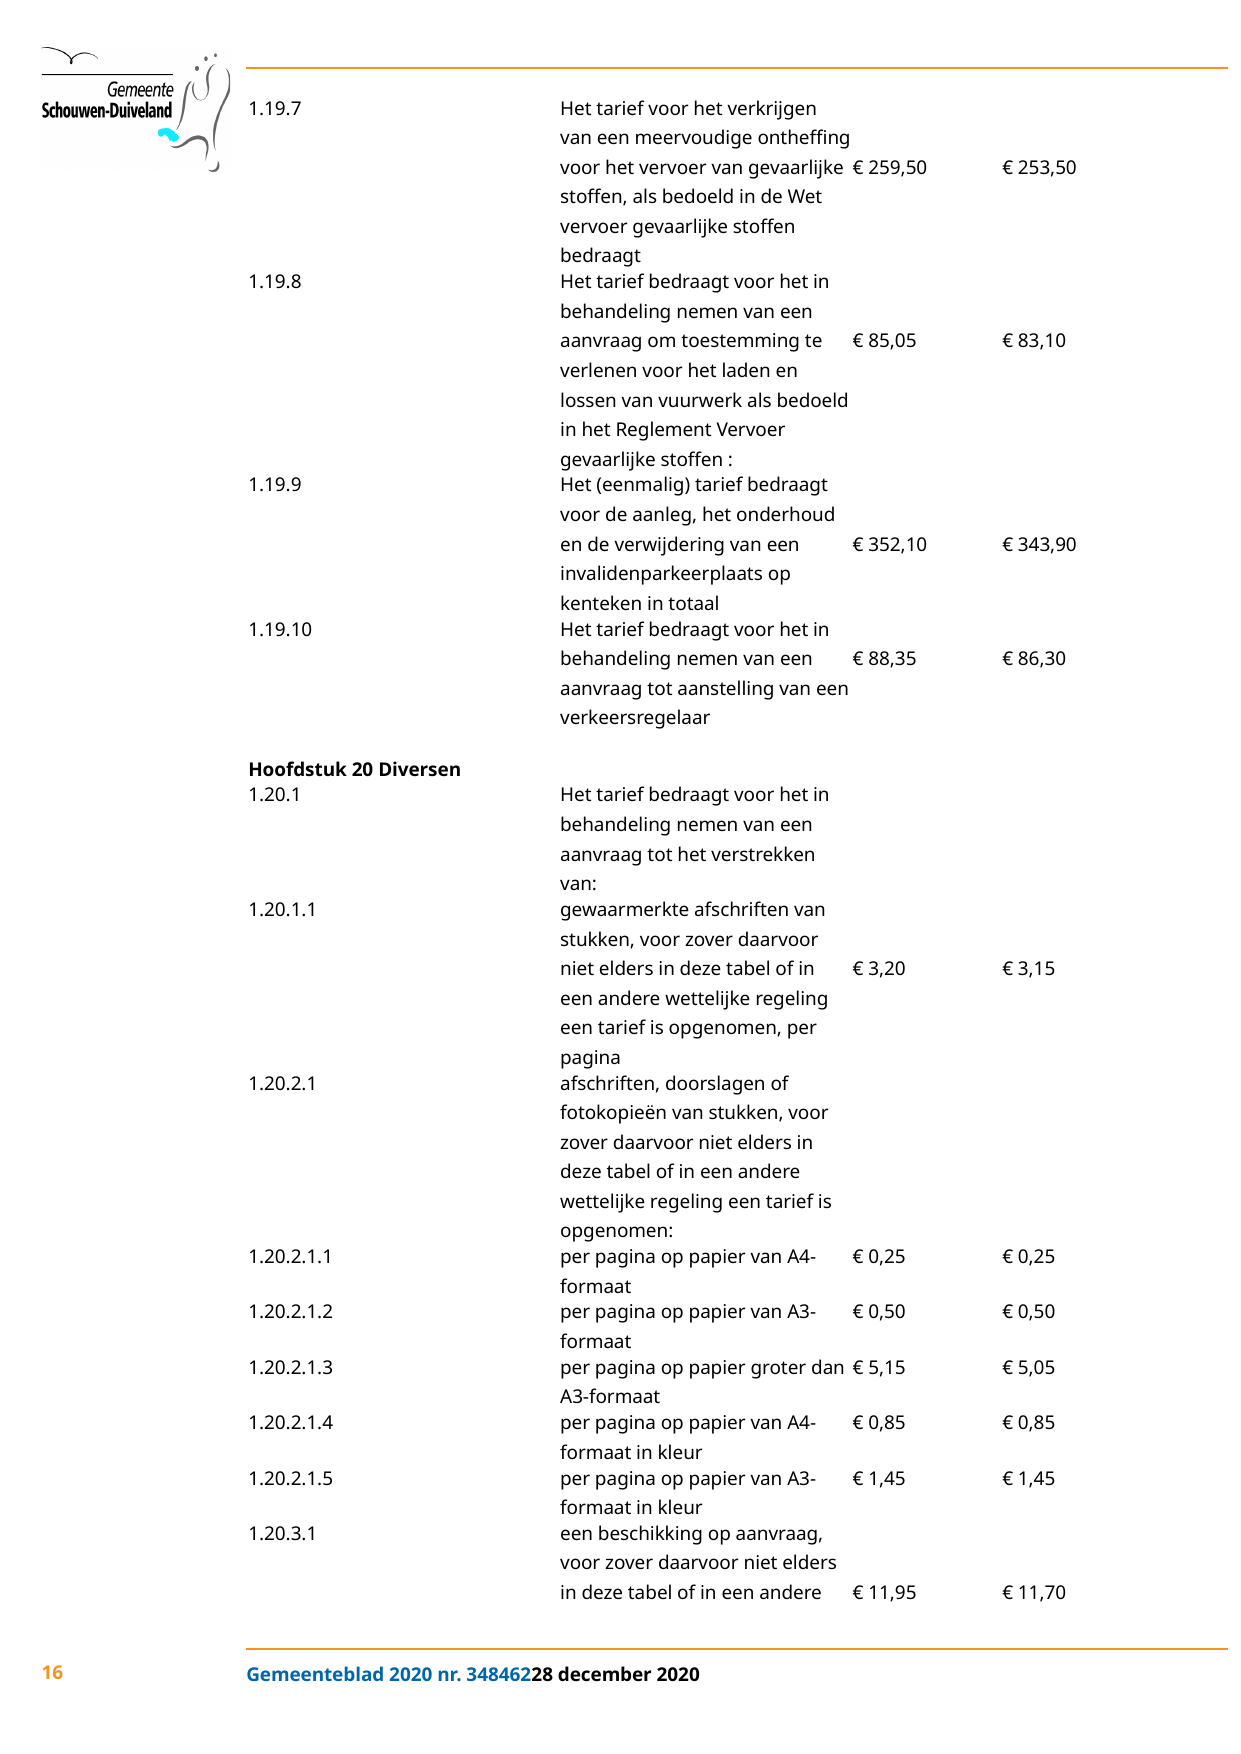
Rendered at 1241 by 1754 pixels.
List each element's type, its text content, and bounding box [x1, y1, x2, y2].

table_cell € 5,15 [853, 1354, 1002, 1409]
table_cell 1.20.3.1 [248, 1520, 560, 1605]
table_cell € 352,10 [853, 472, 1002, 616]
table_cell 1.20.2.1.4 [248, 1409, 560, 1465]
table_cell € 0,85 [853, 1409, 1002, 1465]
table_cell 1.19.8 [248, 269, 560, 472]
table_cell € 83,10 [1002, 269, 1152, 472]
table_cell € 343,90 [1002, 472, 1152, 616]
table_cell Het tarief bedraagt voor het in behandeling nemen van een aanvraag tot aanstelling van een verkeersregelaar [560, 616, 852, 730]
table_cell per pagina op papier van A3-formaat in kleur [560, 1465, 852, 1520]
picture [41, 47, 231, 172]
table_cell € 5,05 [1002, 1354, 1152, 1409]
table_cell gewaarmerkte afschriften van stukken, voor zover daarvoor niet elders in deze tabel of in een andere wettelijke regeling een tarief is opgenomen, per pagina [560, 896, 852, 1070]
table_cell Het tarief bedraagt voor het in behandeling nemen van een aanvraag tot het verstrekken van: [560, 782, 852, 896]
table_cell per pagina op papier van A4-formaat in kleur [560, 1409, 852, 1465]
table_cell € 3,20 [853, 896, 1002, 1070]
table_cell € 3,15 [1002, 896, 1152, 1070]
table_cell per pagina op papier van A4-formaat [560, 1244, 852, 1299]
table_cell Het (eenmalig) tarief bedraagt voor de aanleg, het onderhoud en de verwijdering van een invalidenparkeerplaats op kenteken in totaal [560, 472, 852, 616]
table_cell 1.20.2.1 [248, 1070, 560, 1243]
table_cell [853, 1070, 1002, 1243]
table_cell € 11,95 [853, 1520, 1002, 1605]
table_cell 1.20.1.1 [248, 896, 560, 1070]
table_cell € 0,25 [1002, 1244, 1152, 1299]
table_cell Het tarief voor het verkrijgen van een meervoudige ontheffing voor het vervoer van gevaarlijke stoffen, als bedoeld in de Wet vervoer gevaarlijke stoffen bedraagt [560, 95, 852, 268]
table_cell [853, 782, 1002, 896]
table_cell € 1,45 [1002, 1465, 1152, 1520]
table_cell [853, 756, 1002, 782]
table_cell [1002, 782, 1152, 896]
table_cell € 0,85 [1002, 1409, 1152, 1465]
table_cell € 88,35 [853, 616, 1002, 730]
table_cell [1002, 1070, 1152, 1243]
table_cell € 86,30 [1002, 616, 1152, 730]
table_cell afschriften, doorslagen of fotokopieën van stukken, voor zover daarvoor niet elders in deze tabel of in een andere wettelijke regeling een tarief is opgenomen: [560, 1070, 852, 1243]
table_cell 1.19.10 [248, 616, 560, 730]
table_cell 1.19.9 [248, 472, 560, 616]
table_cell [248, 730, 560, 756]
table_cell [1002, 756, 1152, 782]
table_cell € 1,45 [853, 1465, 1002, 1520]
table_cell Het tarief bedraagt voor het in behandeling nemen van een aanvraag om toestemming te verlenen voor het laden en lossen van vuurwerk als bedoeld in het Reglement Vervoer gevaarlijke stoffen : [560, 269, 852, 472]
table_cell € 85,05 [853, 269, 1002, 472]
table_cell 1.19.7 [248, 95, 560, 268]
table_cell 1.20.2.1.2 [248, 1299, 560, 1354]
table_cell 1.20.2.1.5 [248, 1465, 560, 1520]
table_cell € 0,25 [853, 1244, 1002, 1299]
table_cell een beschikking op aanvraag, voor zover daarvoor niet elders in deze tabel of in een andere [560, 1520, 852, 1605]
table_cell 1.20.2.1.3 [248, 1354, 560, 1409]
table_cell per pagina op papier groter dan A3-formaat [560, 1354, 852, 1409]
table_cell € 11,70 [1002, 1520, 1152, 1605]
table_cell 1.20.1 [248, 782, 560, 896]
table_cell [1002, 730, 1152, 756]
table_cell € 0,50 [1002, 1299, 1152, 1354]
table_cell € 259,50 [853, 95, 1002, 268]
table_cell 1.20.2.1.1 [248, 1244, 560, 1299]
table_cell [853, 730, 1002, 756]
table_cell Hoofdstuk 20 Diversen [248, 756, 852, 782]
table_cell € 253,50 [1002, 95, 1152, 268]
table_cell [560, 730, 852, 756]
table_cell per pagina op papier van A3-formaat [560, 1299, 852, 1354]
table_cell € 0,50 [853, 1299, 1002, 1354]
